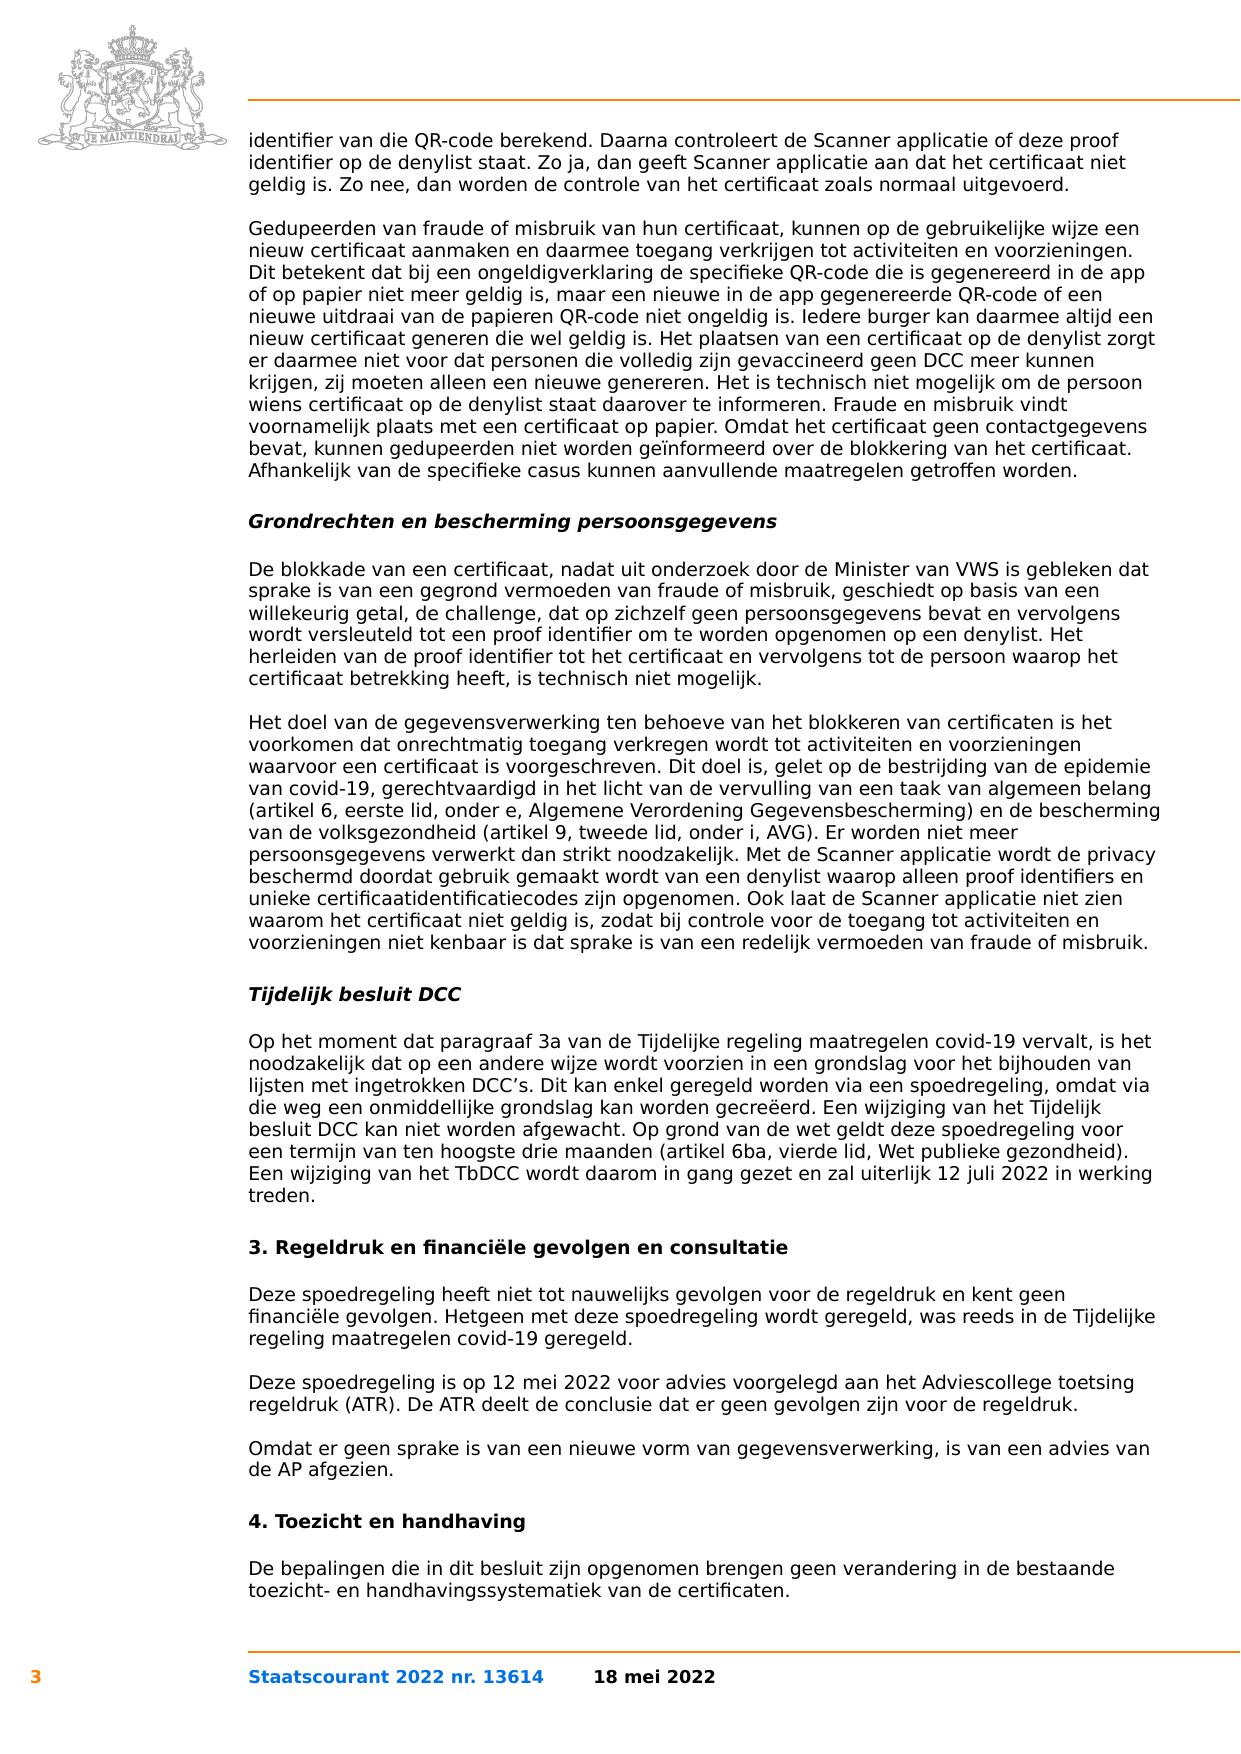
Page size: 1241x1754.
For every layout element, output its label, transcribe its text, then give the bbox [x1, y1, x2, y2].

text Gedupeerden van fraude of misbruik van hun certificaat, kunnen op de gebruikelijke wijze een nieuw certificaat aanmaken en daarmee toegang verkrijgen tot activiteiten en voorzieningen. Dit betekent dat bij een ongeldigverklaring de specifieke QR-code die is gegenereerd in de app of op papier niet meer geldig is, maar een nieuwe in de app gegenereerde QR-code of een nieuwe uitdraai van de papieren QR-code niet ongeldig is. Iedere burger kan daarmee altijd een nieuw certificaat generen die wel geldig is. Het plaatsen van een certificaat op de denylist zorgt er daarmee niet voor dat personen die volledig zijn gevaccineerd geen DCC meer kunnen krijgen, zij moeten alleen een nieuwe genereren. Het is technisch niet mogelijk om de persoon wiens certificaat op de denylist staat daarover te informeren. Fraude en misbruik vindt voornamelijk plaats met een certificaat op papier. Omdat het certificaat geen contactgegevens bevat, kunnen gedupeerden niet worden geïnformeerd over de blokkering van het certificaat. Afhankelijk van de specifieke casus kunnen aanvullende maatregelen getroffen worden. [248, 218, 1163, 481]
picture [38, 25, 227, 150]
subtitle 4. Toezicht en handhaving [248, 1511, 1163, 1533]
subtitle Grondrechten en bescherming persoonsgegevens [248, 511, 1163, 533]
subtitle 3. Regeldruk en financiële gevolgen en consultatie [248, 1237, 1163, 1259]
text Deze spoedregeling is op 12 mei 2022 voor advies voorgelegd aan het Adviescollege toetsing regeldruk (ATR). De ATR deelt de conclusie dat er geen gevolgen zijn voor de regeldruk. [248, 1372, 1163, 1416]
text Het doel van de gegevensverwerking ten behoeve van het blokkeren van certificaten is het voorkomen dat onrechtmatig toegang verkregen wordt tot activiteiten en voorzieningen waarvoor een certificaat is voorgeschreven. Dit doel is, gelet op de bestrijding van de epidemie van covid-19, gerechtvaardigd in het licht van de vervulling van een taak van algemeen belang (artikel 6, eerste lid, onder e, Algemene Verordening Gegevensbescherming) en de bescherming van de volksgezondheid (artikel 9, tweede lid, onder i, AVG). Er worden niet meer persoonsgegevens verwerkt dan strikt noodzakelijk. Met de Scanner applicatie wordt de privacy beschermd doordat gebruik gemaakt wordt van een denylist waarop alleen proof identifiers en unieke certificaatidentificatiecodes zijn opgenomen. Ook laat de Scanner applicatie niet zien waarom het certificaat niet geldig is, zodat bij controle voor de toegang tot activiteiten en voorzieningen niet kenbaar is dat sprake is van een redelijk vermoeden van fraude of misbruik. [248, 712, 1163, 954]
text De bepalingen die in dit besluit zijn opgenomen brengen geen verandering in de bestaande toezicht- en handhavingssystematiek van de certificaten. [248, 1558, 1163, 1602]
text Deze spoedregeling heeft niet tot nauwelijks gevolgen voor de regeldruk en kent geen financiële gevolgen. Hetgeen met deze spoedregeling wordt geregeld, was reeds in de Tijdelijke regeling maatregelen covid-19 geregeld. [248, 1284, 1163, 1350]
text Op het moment dat paragraaf 3a van de Tijdelijke regeling maatregelen covid-19 vervalt, is het noodzakelijk dat op een andere wijze wordt voorzien in een grondslag voor het bijhouden van lijsten met ingetrokken DCC’s. Dit kan enkel geregeld worden via een spoedregeling, omdat via die weg een onmiddellijke grondslag kan worden gecreëerd. Een wijziging van het Tijdelijk besluit DCC kan niet worden afgewacht. Op grond van de wet geldt deze spoedregeling voor een termijn van ten hoogste drie maanden (artikel 6ba, vierde lid, Wet publieke gezondheid). Een wijziging van het TbDCC wordt daarom in gang gezet en zal uiterlijk 12 juli 2022 in werking treden. [248, 1031, 1163, 1207]
text Omdat er geen sprake is van een nieuwe vorm van gegevensverwerking, is van een advies van de AP afgezien. [248, 1437, 1163, 1481]
text identifier van die QR-code berekend. Daarna controleert de Scanner applicatie of deze proof identifier op de denylist staat. Zo ja, dan geeft Scanner applicatie aan dat het certificaat niet geldig is. Zo nee, dan worden de controle van het certificaat zoals normaal uitgevoerd. [248, 130, 1163, 196]
subtitle Tijdelijk besluit DCC [248, 984, 1163, 1006]
text De blokkade van een certificaat, nadat uit onderzoek door de Minister van VWS is gebleken dat sprake is van een gegrond vermoeden van fraude of misbruik, geschiedt op basis van een willekeurig getal, de challenge, dat op zichzelf geen persoonsgegevens bevat en vervolgens wordt versleuteld tot een proof identifier om te worden opgenomen op een denylist. Het herleiden van de proof identifier tot het certificaat en vervolgens tot de persoon waarop het certificaat betrekking heeft, is technisch niet mogelijk. [248, 558, 1163, 690]
